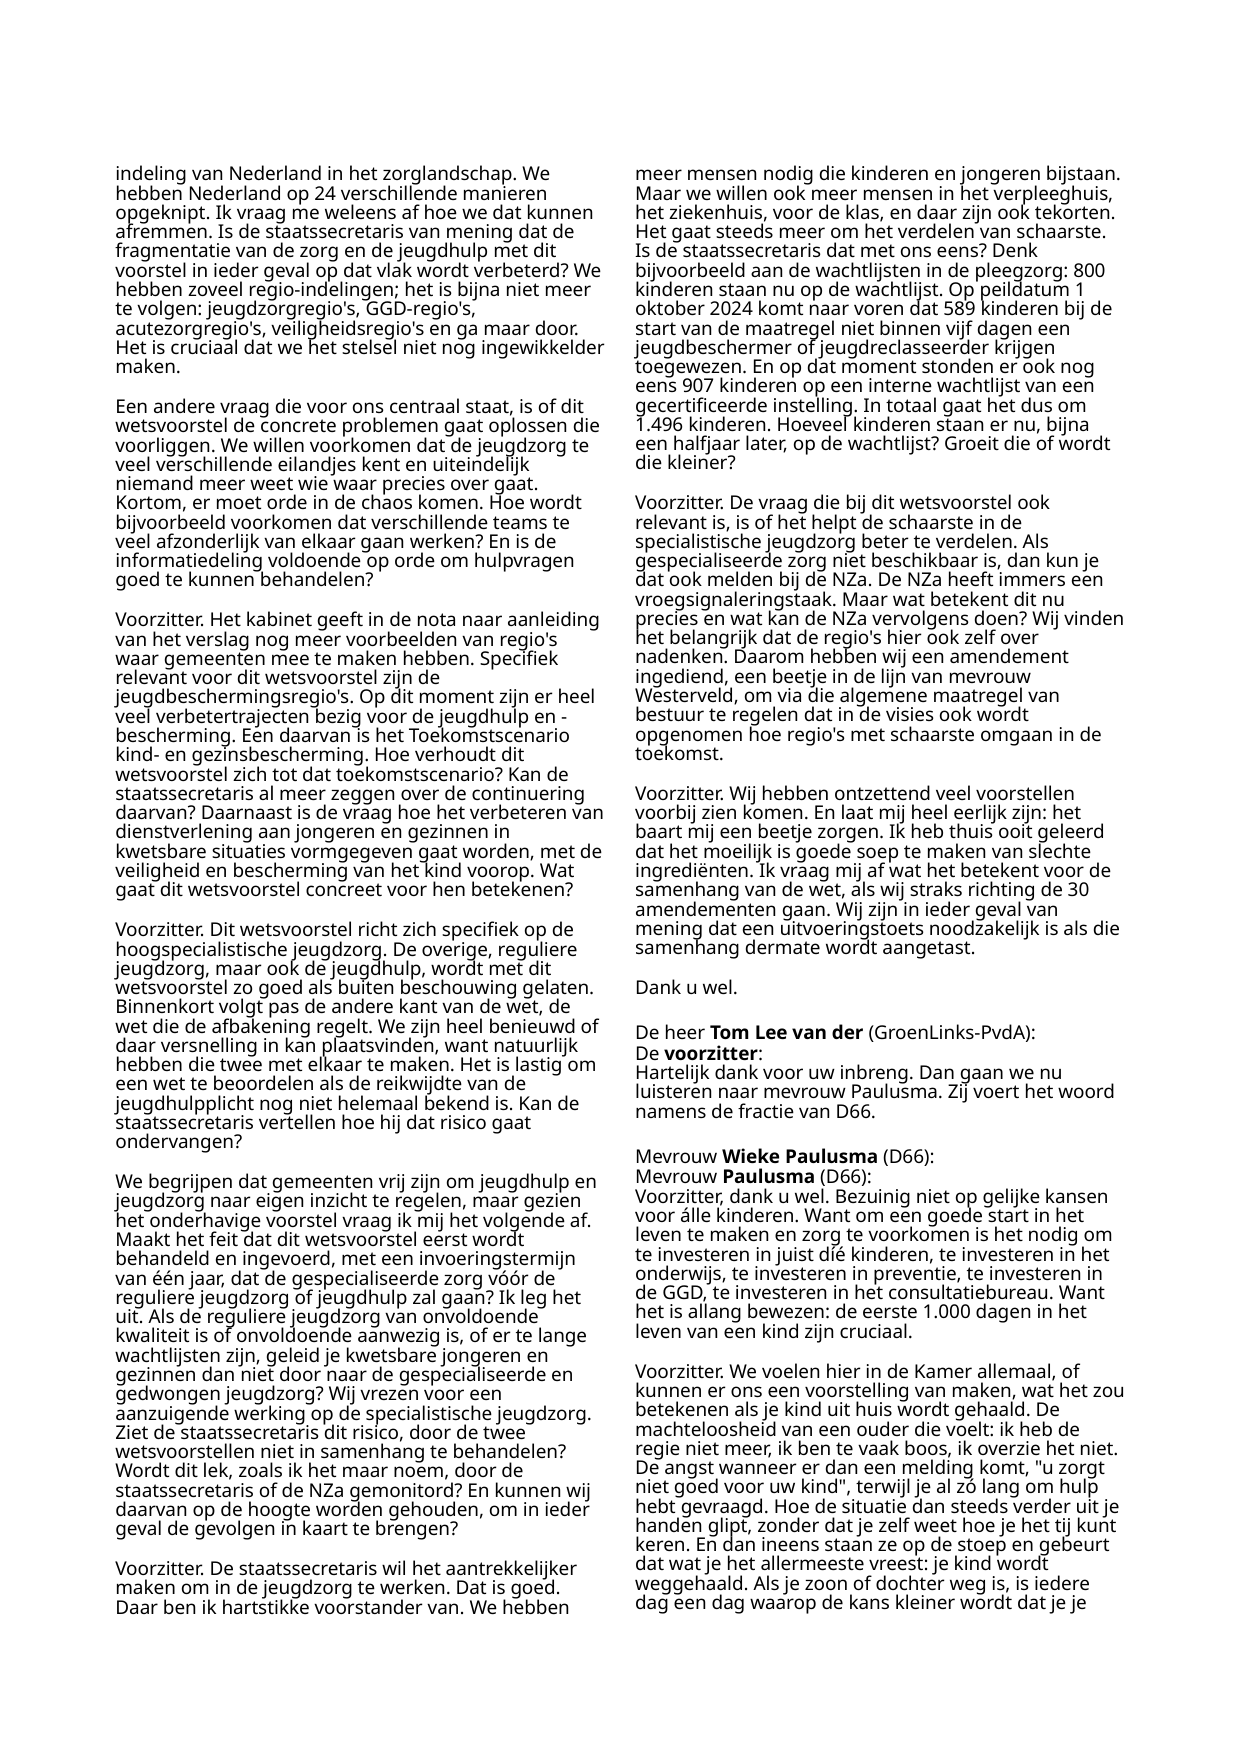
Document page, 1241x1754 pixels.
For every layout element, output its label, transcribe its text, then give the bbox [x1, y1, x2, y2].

text Een andere vraag die voor ons centraal staat, is of dit wetsvoorstel de concrete problemen gaat oplossen die voorliggen. We willen voorkomen dat de jeugdzorg te veel verschillende eilandjes kent en uiteindelijk niemand meer weet wie waar precies over gaat. Kortom, er moet orde in de chaos komen. Hoe wordt bijvoorbeeld voorkomen dat verschillende teams te veel afzonderlijk van elkaar gaan werken? En is de informatiedeling voldoende op orde om hulpvragen goed te kunnen behandelen? [115, 398, 605, 591]
text Voorzitter, dank u wel. Bezuinig niet op gelijke kansen voor álle kinderen. Want om een goede start in het leven te maken en zorg te voorkomen is het nodig om te investeren in juist díé kinderen, te investeren in het onderwijs, te investeren in preventie, te investeren in de GGD, te investeren in het consultatiebureau. Want het is allang bewezen: de eerste 1.000 dagen in het leven van een kind zijn cruciaal. [635, 1188, 1125, 1342]
text De heer Tom Lee van der (GroenLinks-PvdA): [635, 1019, 1125, 1045]
text Voorzitter. Dit wetsvoorstel richt zich specifiek op de hoogspecialistische jeugdzorg. De overige, reguliere jeugdzorg, maar ook de jeugdhulp, wordt met dit wetsvoorstel zo goed als buiten beschouwing gelaten. Binnenkort volgt pas de andere kant van de wet, de wet die de afbakening regelt. We zijn heel benieuwd of daar versnelling in kan plaatsvinden, want natuurlijk hebben die twee met elkaar te maken. Het is lastig om een wet te beoordelen als de reikwijdte van de jeugdhulpplicht nog niet helemaal bekend is. Kan de staatssecretaris vertellen hoe hij dat risico gaat ondervangen? [115, 921, 605, 1152]
text Mevrouw Wieke Paulusma (D66): [635, 1143, 1125, 1168]
text Voorzitter. De staatssecretaris wil het aantrekkelijker maken om in de jeugdzorg te werken. Dat is goed. Daar ben ik hartstikke voorstander van. We hebben [115, 1560, 605, 1618]
text Dank u wel. [635, 979, 1125, 998]
text Voorzitter. De vraag die bij dit wetsvoorstel ook relevant is, is of het helpt de schaarste in de specialistische jeugdzorg beter te verdelen. Als gespecialiseerde zorg niet beschikbaar is, dan kun je dat ook melden bij de NZa. De NZa heeft immers een vroegsignaleringstaak. Maar wat betekent dit nu precies en wat kan de NZa vervolgens doen? Wij vinden het belangrijk dat de regio's hier ook zelf over nadenken. Daarom hebben wij een amendement ingediend, een beetje in de lijn van mevrouw Westerveld, om via die algemene maatregel van bestuur te regelen dat in de visies ook wordt opgenomen hoe regio's met schaarste omgaan in de toekomst. [635, 494, 1125, 764]
text indeling van Nederland in het zorglandschap. We hebben Nederland op 24 verschillende manieren opgeknipt. Ik vraag me weleens af hoe we dat kunnen afremmen. Is de staatssecretaris van mening dat de fragmentatie van de zorg en de jeugdhulp met dit voorstel in ieder geval op dat vlak wordt verbeterd? We hebben zoveel regio-indelingen; het is bijna niet meer te volgen: jeugdzorgregio's, GGD-regio's, acutezorgregio's, veiligheidsregio's en ga maar door. Het is cruciaal dat we het stelsel niet nog ingewikkelder maken. [115, 165, 605, 377]
text Hartelijk dank voor uw inbreng. Dan gaan we nu luisteren naar mevrouw Paulusma. Zij voert het woord namens de fractie van D66. [635, 1064, 1125, 1122]
text Voorzitter. Wij hebben ontzettend veel voorstellen voorbij zien komen. En laat mij heel eerlijk zijn: het baart mij een beetje zorgen. Ik heb thuis ooit geleerd dat het moeilijk is goede soep te maken van slechte ingrediënten. Ik vraag mij af wat het betekent voor de samenhang van de wet, als wij straks richting de 30 amendementen gaan. Wij zijn in ieder geval van mening dat een uitvoeringstoets noodzakelijk is als die samenhang dermate wordt aangetast. [635, 785, 1125, 958]
text Voorzitter. We voelen hier in de Kamer allemaal, of kunnen er ons een voorstelling van maken, wat het zou betekenen als je kind uit huis wordt gehaald. De machteloosheid van een ouder die voelt: ik heb de regie niet meer, ik ben te vaak boos, ik overzie het niet. De angst wanneer er dan een melding komt, "u zorgt niet goed voor uw kind", terwijl je al zó lang om hulp hebt gevraagd. Hoe de situatie dan steeds verder uit je handen glipt, zonder dat je zelf weet hoe je het tij kunt keren. En dan ineens staan ze op de stoep en gebeurt dat wat je het allermeeste vreest: je kind wordt weggehaald. Als je zoon of dochter weg is, is iedere dag een dag waarop de kans kleiner wordt dat je je [635, 1363, 1125, 1613]
text We begrijpen dat gemeenten vrij zijn om jeugdhulp en jeugdzorg naar eigen inzicht te regelen, maar gezien het onderhavige voorstel vraag ik mij het volgende af. Maakt het feit dat dit wetsvoorstel eerst wordt behandeld en ingevoerd, met een invoeringstermijn van één jaar, dat de gespecialiseerde zorg vóór de reguliere jeugdzorg of jeugdhulp zal gaan? Ik leg het uit. Als de reguliere jeugdzorg van onvoldoende kwaliteit is of onvoldoende aanwezig is, of er te lange wachtlijsten zijn, geleid je kwetsbare jongeren en gezinnen dan niet door naar de gespecialiseerde en gedwongen jeugdzorg? Wij vrezen voor een aanzuigende werking op de specialistische jeugdzorg. Ziet de staatssecretaris dit risico, door de twee wetsvoorstellen niet in samenhang te behandelen? Wordt dit lek, zoals ik het maar noem, door de staatssecretaris of de NZa gemonitord? En kunnen wij daarvan op de hoogte worden gehouden, om in ieder geval de gevolgen in kaart te brengen? [115, 1173, 605, 1539]
text De voorzitter: [635, 1045, 1125, 1064]
text meer mensen nodig die kinderen en jongeren bijstaan. Maar we willen ook meer mensen in het verpleeghuis, het ziekenhuis, voor de klas, en daar zijn ook tekorten. Het gaat steeds meer om het verdelen van schaarste. Is de staatssecretaris dat met ons eens? Denk bijvoorbeeld aan de wachtlijsten in de pleegzorg: 800 kinderen staan nu op de wachtlijst. Op peildatum 1 oktober 2024 komt naar voren dat 589 kinderen bij de start van de maatregel niet binnen vijf dagen een jeugdbeschermer of jeugdreclasseerder krijgen toegewezen. En op dat moment stonden er ook nog eens 907 kinderen op een interne wachtlijst van een gecertificeerde instelling. In totaal gaat het dus om 1.496 kinderen. Hoeveel kinderen staan er nu, bijna een halfjaar later, op de wachtlijst? Groeit die of wordt die kleiner? [635, 165, 1125, 474]
text Mevrouw Paulusma (D66): [635, 1168, 1125, 1188]
text Voorzitter. Het kabinet geeft in de nota naar aanleiding van het verslag nog meer voorbeelden van regio's waar gemeenten mee te maken hebben. Specifiek relevant voor dit wetsvoorstel zijn de jeugdbeschermingsregio's. Op dit moment zijn er heel veel verbetertrajecten bezig voor de jeugdhulp en -bescherming. Een daarvan is het Toekomstscenario kind- en gezinsbescherming. Hoe verhoudt dit wetsvoorstel zich tot dat toekomstscenario? Kan de staatssecretaris al meer zeggen over de continuering daarvan? Daarnaast is de vraag hoe het verbeteren van dienstverlening aan jongeren en gezinnen in kwetsbare situaties vormgegeven gaat worden, met de veiligheid en bescherming van het kind voorop. Wat gaat dit wetsvoorstel concreet voor hen betekenen? [115, 611, 605, 901]
